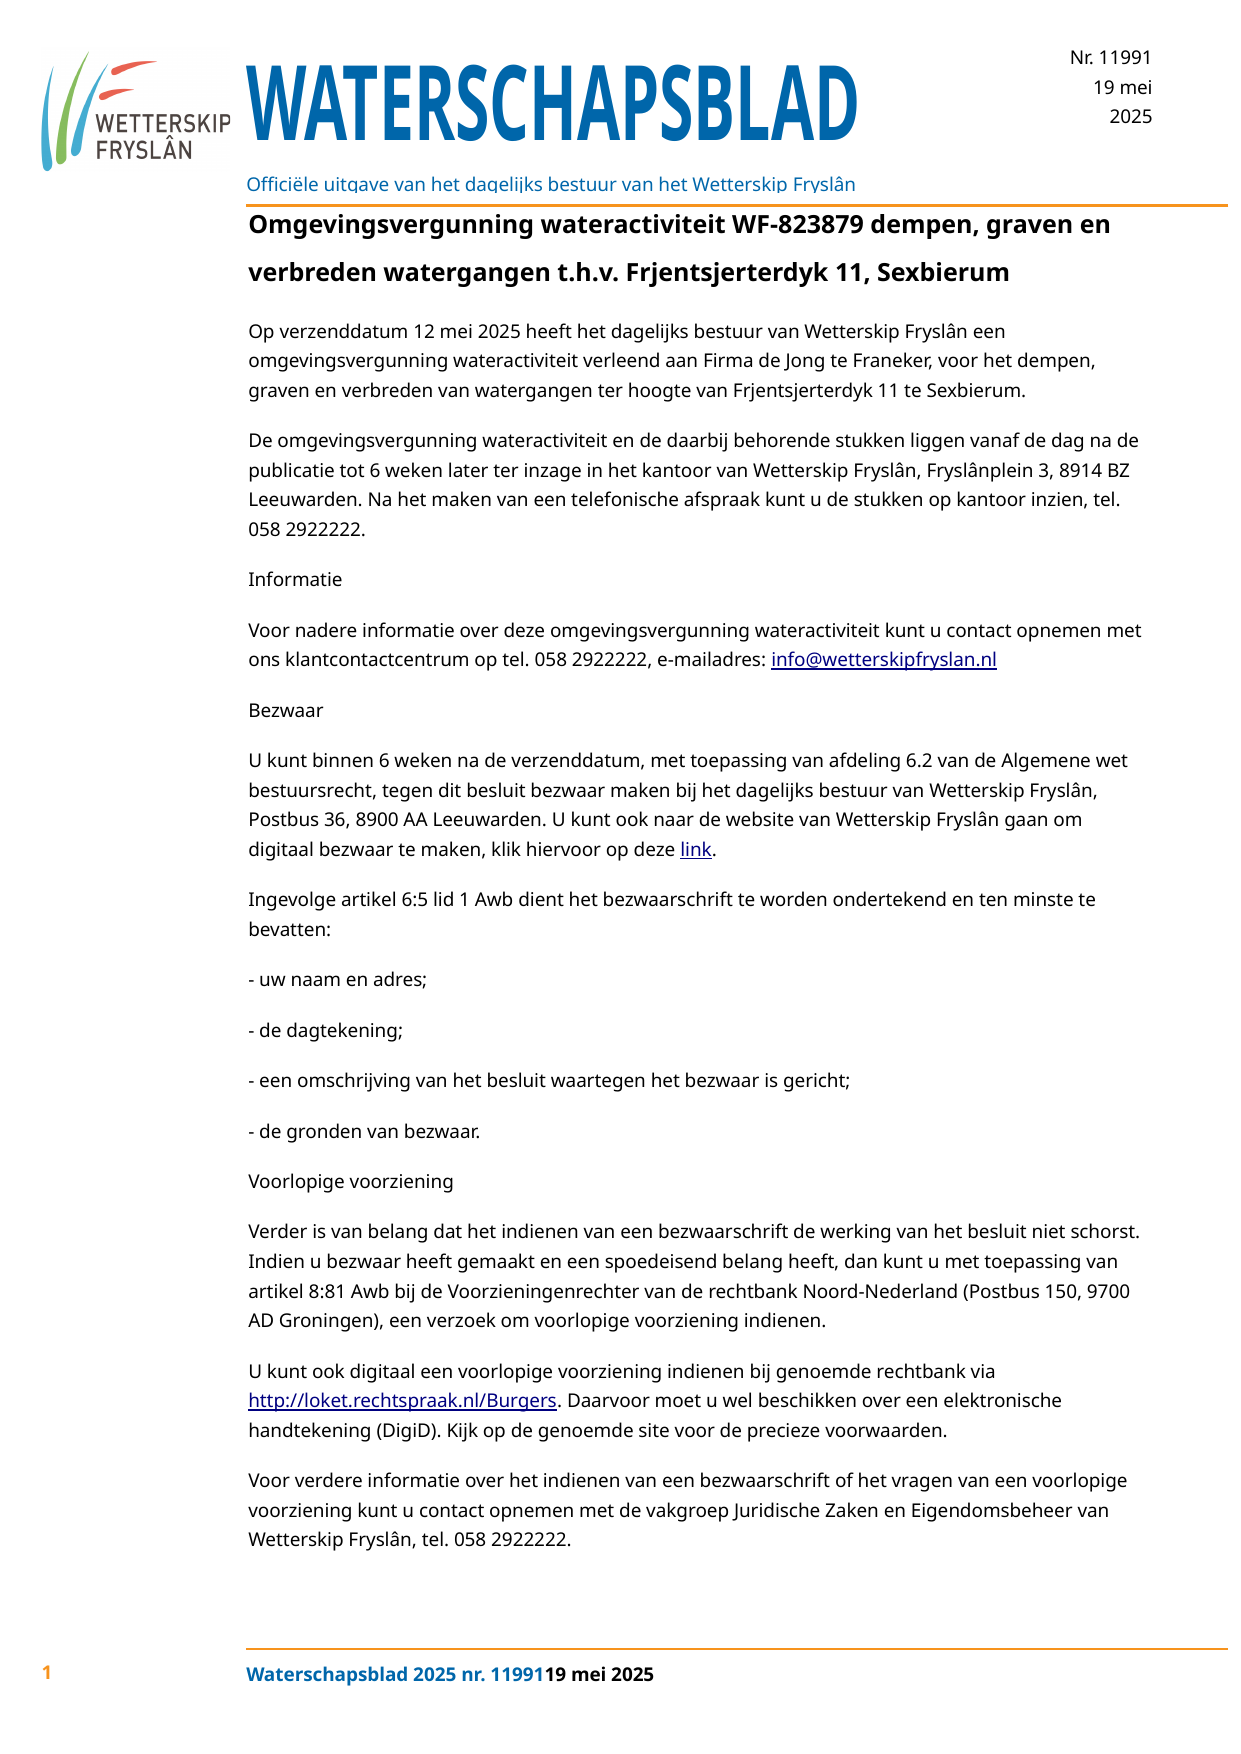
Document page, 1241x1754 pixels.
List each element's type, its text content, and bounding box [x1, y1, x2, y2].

text - een omschrijving van het besluit waartegen het bezwaar is gericht; [248, 1067, 1152, 1093]
text Voorlopige voorziening [248, 1168, 1152, 1194]
text Bezwaar [248, 697, 1152, 723]
text Ingevolge artikel 6:5 lid 1 Awb dient het bezwaarschrift te worden ondertekend en ten minste te bevatten: [248, 887, 1152, 942]
text - de dagtekening; [248, 1017, 1152, 1043]
text Omgevingsvergunning wateractiviteit WF-823879 dempen, graven en verbreden watergangen t.h.v. Frjentsjerterdyk 11, Sexbierum [248, 207, 1152, 288]
text U kunt binnen 6 weken na de verzenddatum, met toepassing van afdeling 6.2 van de Algemene wet bestuursrecht, tegen dit besluit bezwaar maken bij het dagelijks bestuur van Wetterskip Fryslân, Postbus 36, 8900 AA Leeuwarden. U kunt ook naar de website van Wetterskip Fryslân gaan om digitaal bezwaar te maken, klik hiervoor op deze link. [248, 747, 1152, 862]
text Verder is van belang dat het indienen van een bezwaarschrift de werking van het besluit niet schorst. Indien u bezwaar heeft gemaakt en een spoedeisend belang heeft, dan kunt u met toepassing van artikel 8:81 Awb bij de Voorzieningenrechter van de rechtbank Noord-Nederland (Postbus 150, 9700 AD Groningen), een verzoek om voorlopige voorziening indienen. [248, 1219, 1152, 1333]
text - uw naam en adres; [248, 967, 1152, 992]
text Voor verdere informatie over het indienen van een bezwaarschrift of het vragen van een voorlopige voorziening kunt u contact opnemen met de vakgroep Juridische Zaken en Eigendomsbeheer van Wetterskip Fryslân, tel. 058 2922222. [248, 1467, 1152, 1552]
text U kunt ook digitaal een voorlopige voorziening indienen bij genoemde rechtbank via http://loket.rechtspraak.nl/Burgers. Daarvoor moet u wel beschikken over een elektronische handtekening (DigiD). Kijk op de genoemde site voor de precieze voorwaarden. [248, 1358, 1152, 1443]
text Op verzenddatum 12 mei 2025 heeft het dagelijks bestuur van Wetterskip Fryslân een omgevingsvergunning wateractiviteit verleend aan Firma de Jong te Franeker, voor het dempen, graven en verbreden van watergangen ter hoogte van Frjentsjerterdyk 11 te Sexbierum. [248, 318, 1152, 403]
text - de gronden van bezwaar. [248, 1118, 1152, 1144]
text De omgevingsvergunning wateractiviteit en de daarbij behorende stukken liggen vanaf de dag na de publicatie tot 6 weken later ter inzage in het kantoor van Wetterskip Fryslân, Fryslânplein 3, 8914 BZ Leeuwarden. Na het maken van een telefonische afspraak kunt u de stukken op kantoor inzien, tel. 058 2922222. [248, 427, 1152, 542]
text Informatie [248, 567, 1152, 592]
picture [41, 47, 231, 172]
text Voor nadere informatie over deze omgevingsvergunning wateractiviteit kunt u contact opnemen met ons klantcontactcentrum op tel. 058 2922222, e-mailadres: info@wetterskipfryslan.nl [248, 617, 1152, 672]
